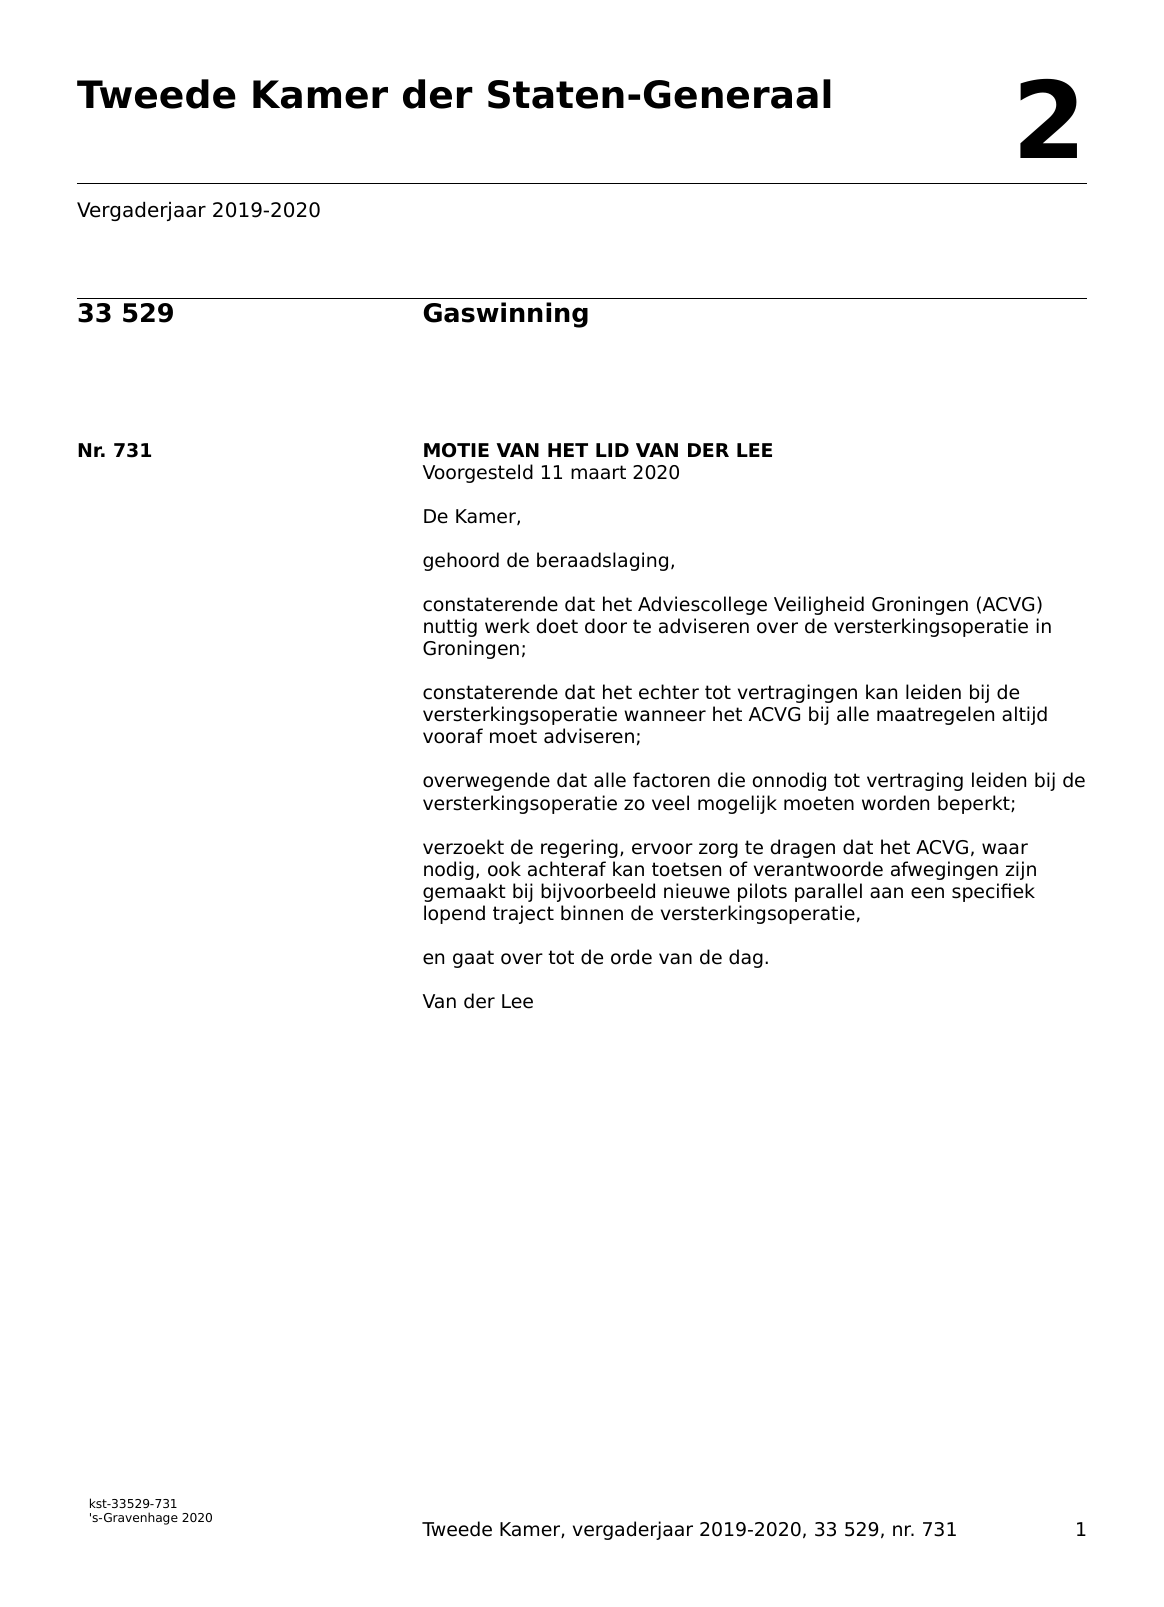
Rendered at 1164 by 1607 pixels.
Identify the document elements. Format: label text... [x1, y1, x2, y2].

text Van der Lee [422, 991, 1087, 1013]
text constaterende dat het echter tot vertragingen kan leiden bij de versterkingsoperatie wanneer het ACVG bij alle maatregelen altijd vooraf moet adviseren; [422, 682, 1087, 748]
subtitle 33 529 Gaswinning [77, 299, 1087, 329]
table_cell Vergaderjaar 2019-2020 [77, 184, 1087, 298]
table_header Tweede Kamer der Staten-Generaal [77, 59, 886, 183]
text kst-33529-731 [88, 1497, 323, 1511]
table_header 2 [886, 59, 1087, 183]
text De Kamer, [422, 506, 1087, 528]
subtitle Nr. 731 MOTIE VAN HET LID VAN DER LEE [77, 440, 1087, 462]
text 's-Gravenhage 2020 [88, 1511, 323, 1525]
text en gaat over tot de orde van de dag. [422, 947, 1087, 969]
text Voorgesteld 11 maart 2020 [422, 462, 1087, 484]
text gehoord de beraadslaging, [422, 550, 1087, 572]
text constaterende dat het Adviescollege Veiligheid Groningen (ACVG) nuttig werk doet door te adviseren over de versterkingsoperatie in Groningen; [422, 594, 1087, 660]
text overwegende dat alle factoren die onnodig tot vertraging leiden bij de versterkingsoperatie zo veel mogelijk moeten worden beperkt; [422, 770, 1087, 814]
text verzoekt de regering, ervoor zorg te dragen dat het ACVG, waar nodig, ook achteraf kan toetsen of verantwoorde afwegingen zijn gemaakt bij bijvoorbeeld nieuwe pilots parallel aan een specifiek lopend traject binnen de versterkingsoperatie, [422, 837, 1087, 924]
